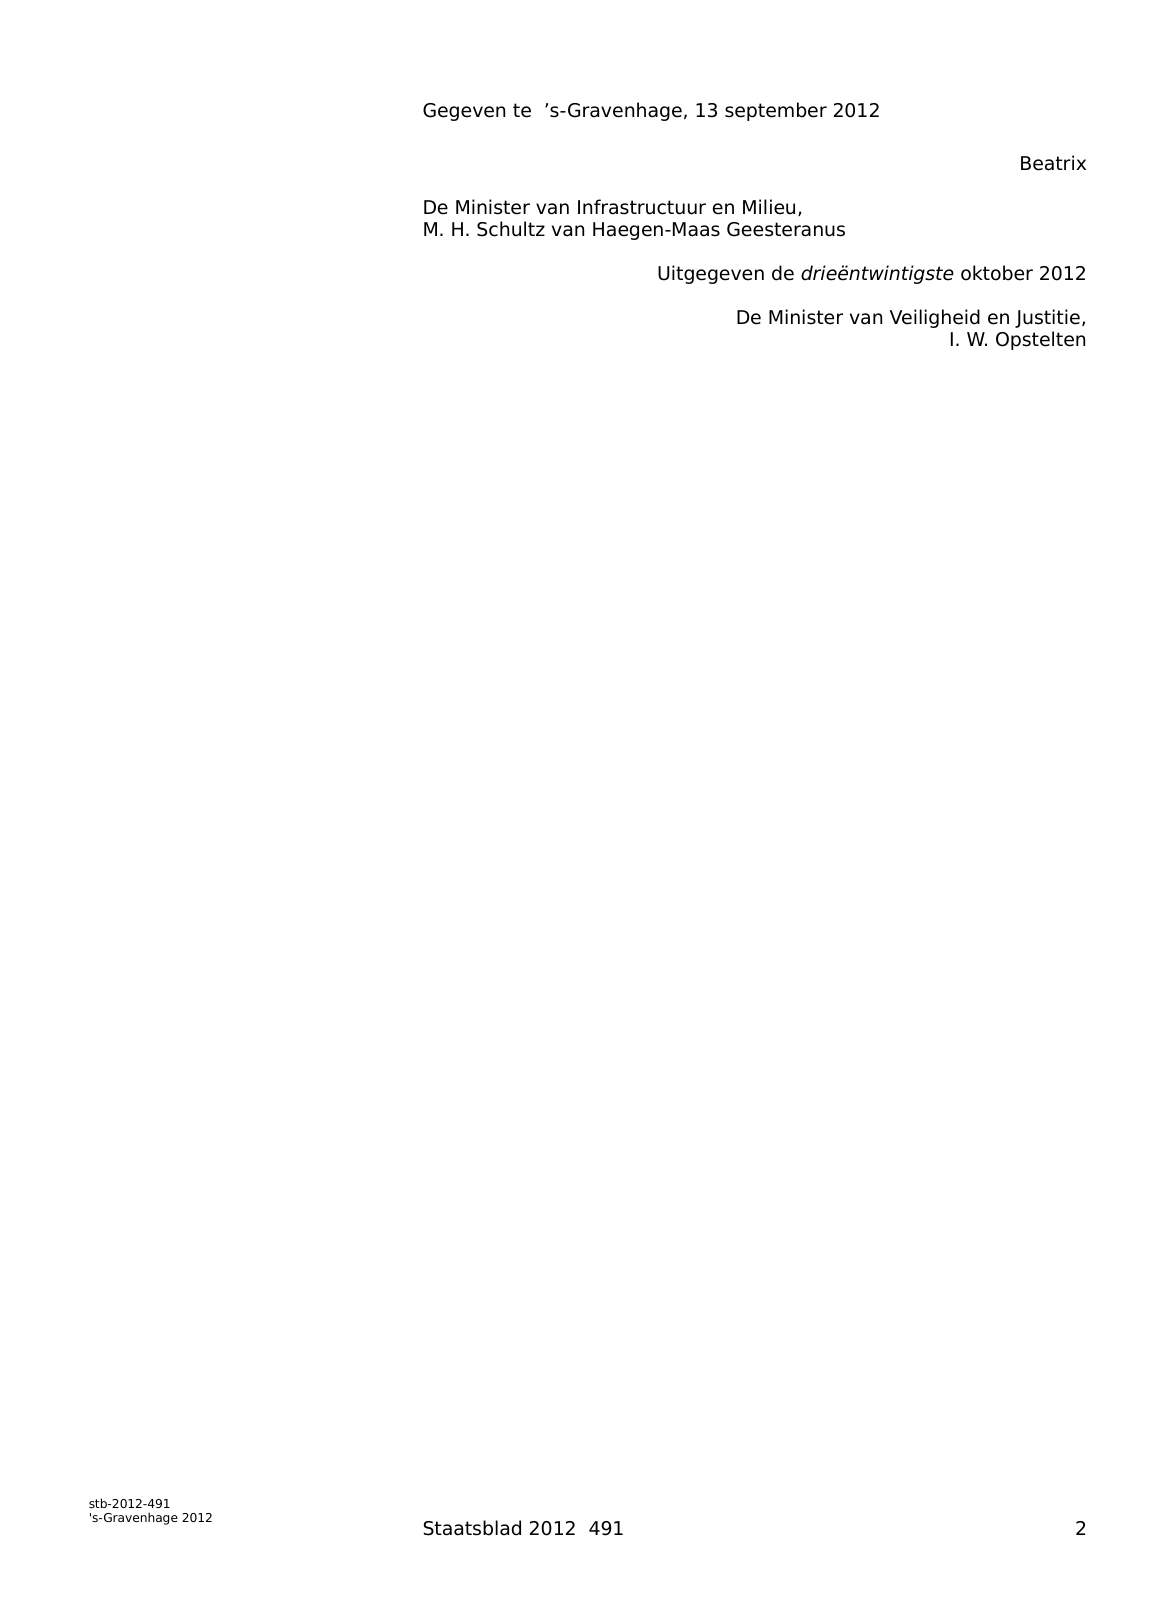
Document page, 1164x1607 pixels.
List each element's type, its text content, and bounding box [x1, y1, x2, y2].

text 's-Gravenhage 2012 [88, 1511, 323, 1525]
text Uitgegeven de drieëntwintigste oktober 2012 [422, 263, 1087, 285]
text Gegeven te ’s-Gravenhage, 13 september 2012 [422, 100, 1087, 122]
text De Minister van Infrastructuur en Milieu, M. H. Schultz van Haegen-Maas Geesteranus [422, 197, 1087, 241]
text De Minister van Veiligheid en Justitie, I. W. Opstelten [422, 307, 1087, 351]
text Beatrix [422, 152, 1087, 174]
text stb-2012-491 [88, 1497, 323, 1511]
